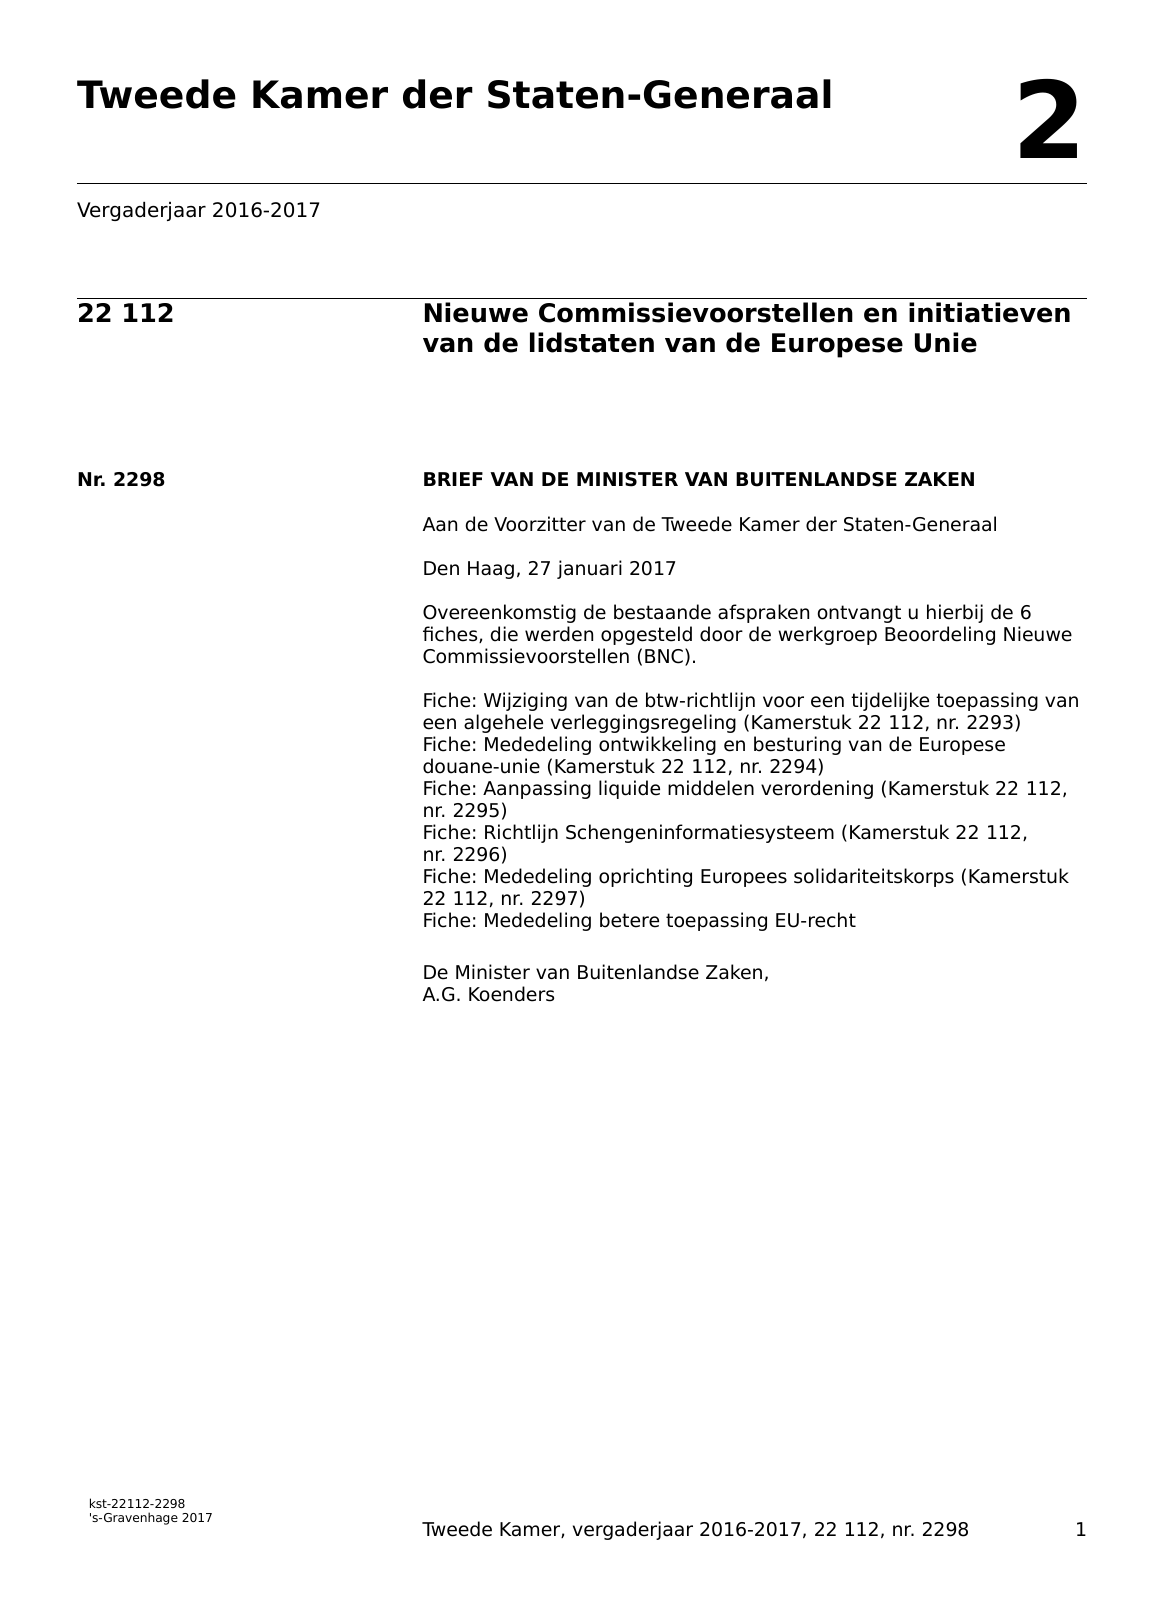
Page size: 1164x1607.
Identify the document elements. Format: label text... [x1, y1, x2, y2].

table_header 2 [886, 59, 1087, 183]
text Fiche: Mededeling betere toepassing EU-recht [422, 910, 1087, 932]
text Fiche: Aanpassing liquide middelen verordening (Kamerstuk 22 112, nr. 2295) [422, 778, 1087, 822]
text kst-22112-2298 [88, 1497, 323, 1511]
text Fiche: Mededeling oprichting Europees solidariteitskorps (Kamerstuk 22 112, nr. 2297) [422, 866, 1087, 910]
table_header Tweede Kamer der Staten-Generaal [77, 59, 886, 183]
text De Minister van Buitenlandse Zaken, A.G. Koenders [422, 962, 1087, 1006]
text Den Haag, 27 januari 2017 [422, 558, 1087, 580]
table_cell Vergaderjaar 2016-2017 [77, 184, 1087, 298]
subtitle 22 112 Nieuwe Commissievoorstellen en initiatieven van de lidstaten van de Europese Unie [77, 299, 1087, 358]
text Fiche: Richtlijn Schengeninformatiesysteem (Kamerstuk 22 112, nr. 2296) [422, 822, 1087, 866]
text 's-Gravenhage 2017 [88, 1511, 323, 1525]
text Fiche: Mededeling ontwikkeling en besturing van de Europese douane-unie (Kamerstuk 22 112, nr. 2294) [422, 734, 1087, 778]
text Fiche: Wijziging van de btw-richtlijn voor een tijdelijke toepassing van een algehele verleggingsregeling (Kamerstuk 22 112, nr. 2293) [422, 690, 1087, 734]
subtitle Nr. 2298 BRIEF VAN DE MINISTER VAN BUITENLANDSE ZAKEN [77, 469, 1087, 491]
text Aan de Voorzitter van de Tweede Kamer der Staten-Generaal [422, 513, 1087, 536]
text Overeenkomstig de bestaande afspraken ontvangt u hierbij de 6 fiches, die werden opgesteld door de werkgroep Beoordeling Nieuwe Commissievoorstellen (BNC). [422, 602, 1087, 668]
